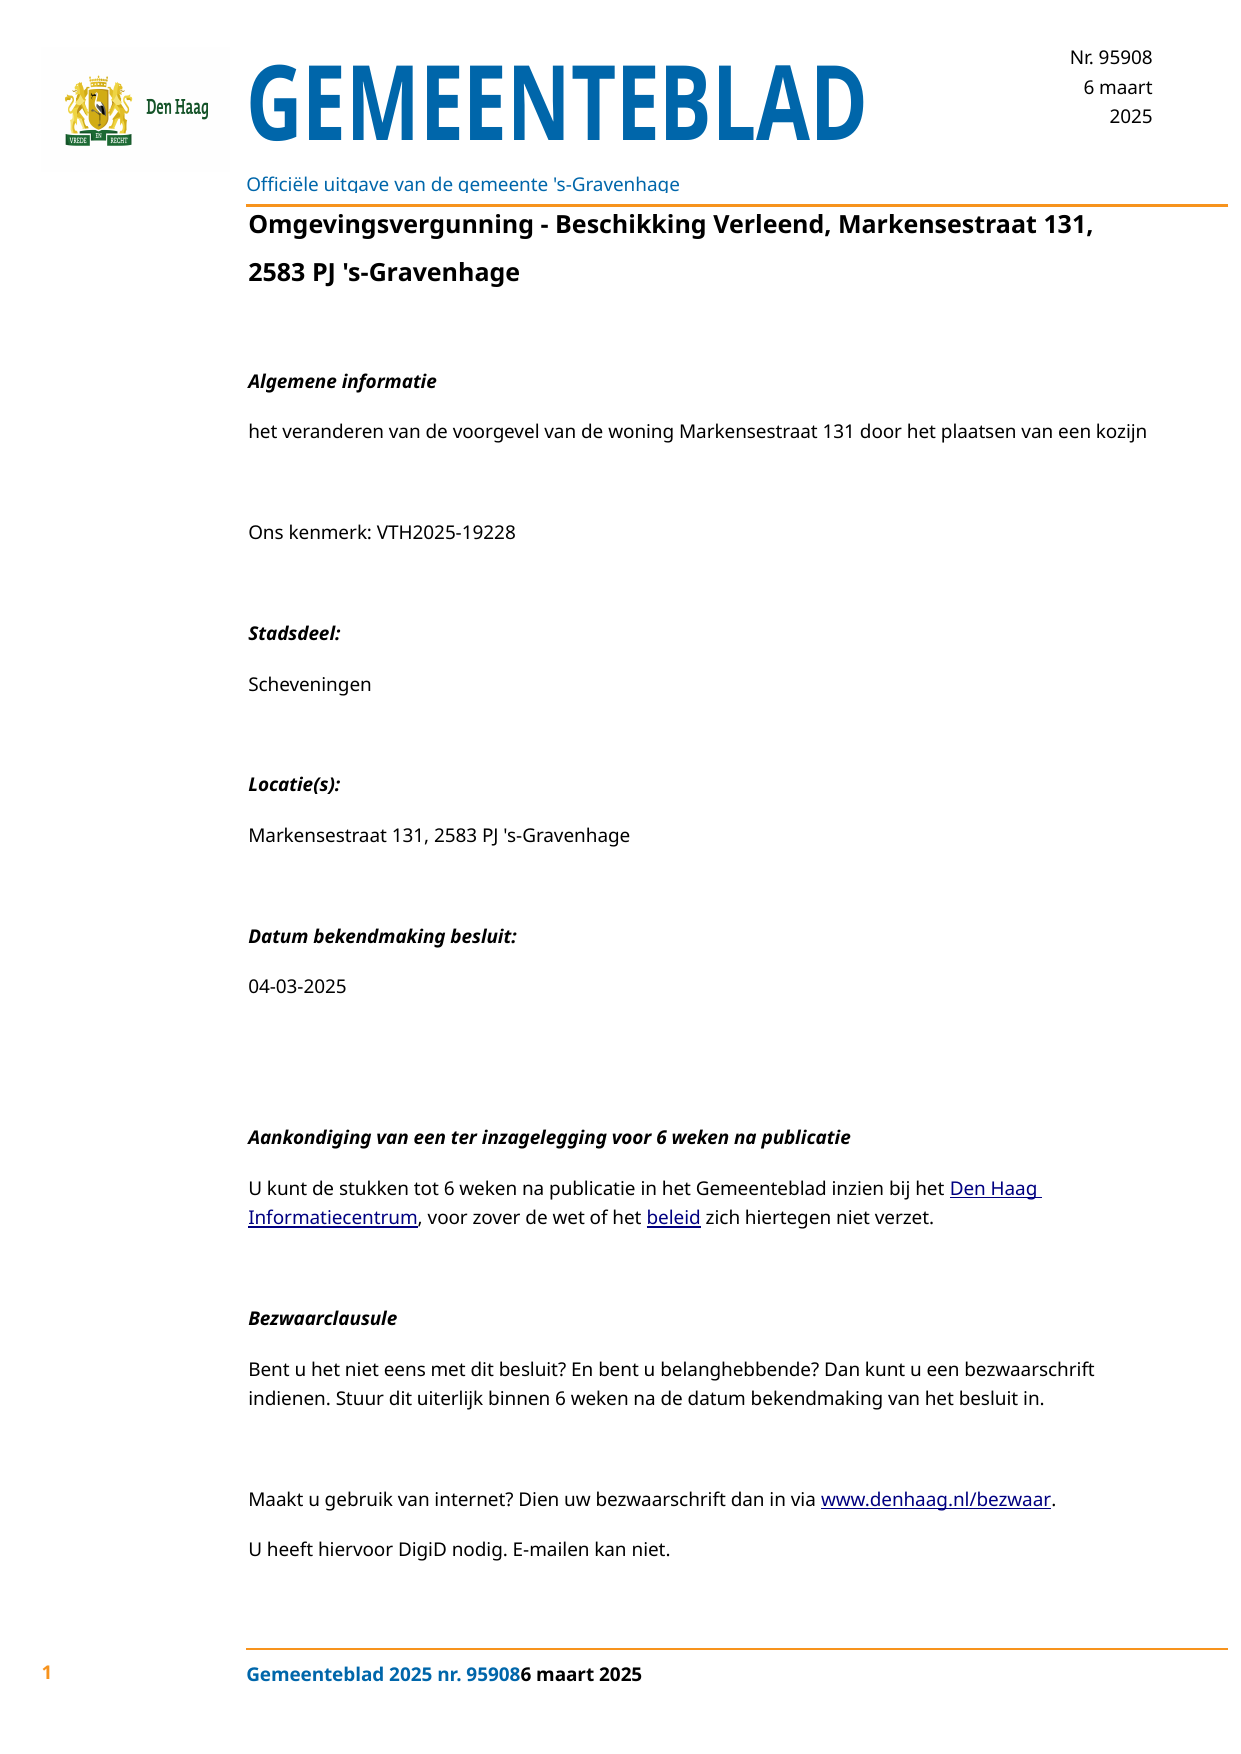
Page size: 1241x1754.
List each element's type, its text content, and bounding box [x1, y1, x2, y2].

text Bezwaarclausule [248, 1305, 1152, 1331]
text U heeft hiervoor DigiD nodig. E-mailen kan niet. [248, 1537, 1152, 1562]
text Omgevingsvergunning - Beschikking Verleend, Markensestraat 131, 2583 PJ 's-Gravenhage [248, 207, 1152, 288]
text Stadsdeel: [248, 620, 1152, 646]
picture [41, 47, 231, 172]
text het veranderen van de voorgevel van de woning Markensestraat 131 door het plaatsen van een kozijn [248, 419, 1152, 444]
text Maakt u gebruik van internet? Dien uw bezwaarschrift dan in via www.denhaag.nl/bezwaar. [248, 1486, 1152, 1512]
text Locatie(s): [248, 772, 1152, 797]
text Datum bekendmaking besluit: [248, 923, 1152, 949]
text U kunt de stukken tot 6 weken na publicatie in het Gemeenteblad inzien bij het Den Haag Informatiecentrum, voor zover de wet of het beleid zich hiertegen niet verzet. [248, 1175, 1152, 1230]
text Bent u het niet eens met dit besluit? En bent u belanghebbende? Dan kunt u een bezwaarschrift indienen. Stuur dit uiterlijk binnen 6 weken na de datum bekendmaking van het besluit in. [248, 1356, 1152, 1411]
text Scheveningen [248, 671, 1152, 697]
text Aankondiging van een ter inzagelegging voor 6 weken na publicatie [248, 1124, 1152, 1150]
text Ons kenmerk: VTH2025-19228 [248, 519, 1152, 545]
text 04-03-2025 [248, 973, 1152, 999]
text Algemene informatie [248, 368, 1152, 394]
text Markensestraat 131, 2583 PJ 's-Gravenhage [248, 822, 1152, 848]
